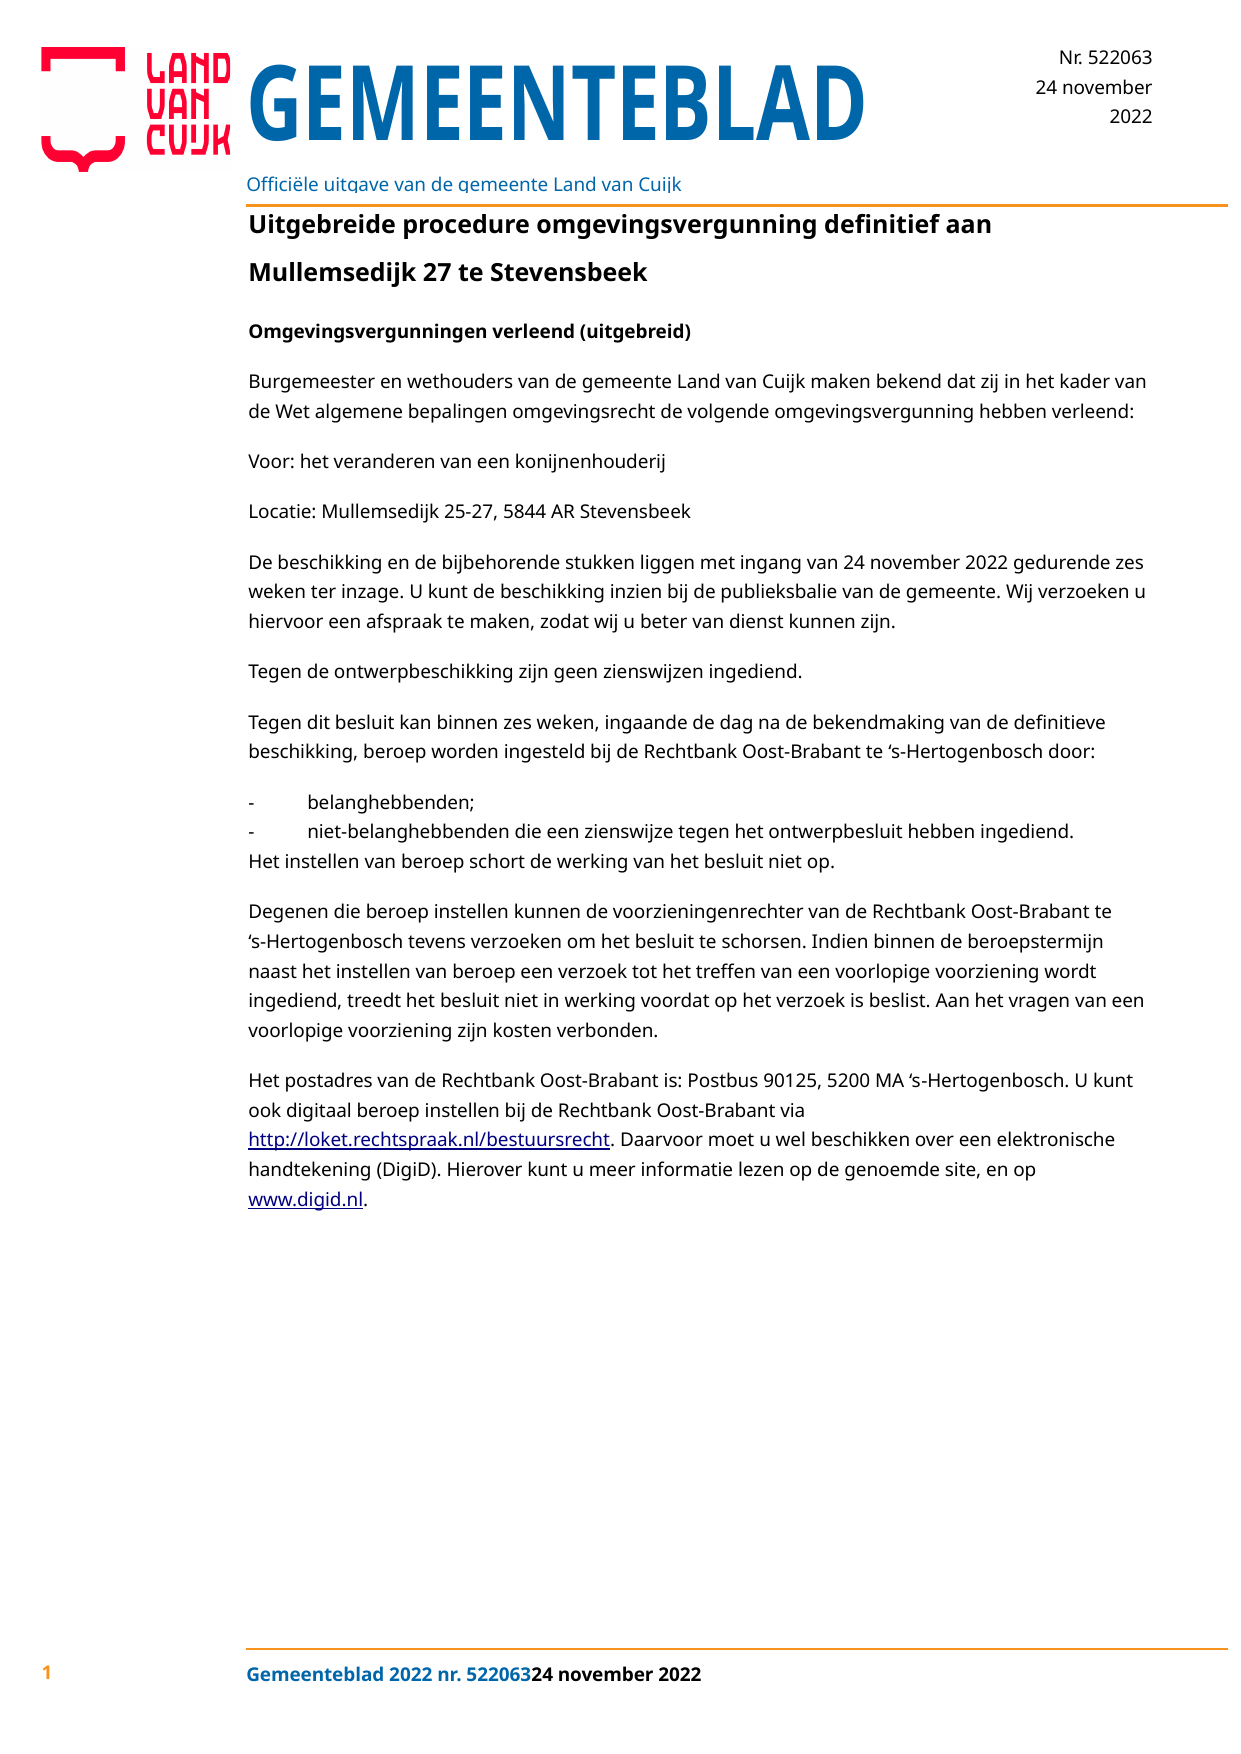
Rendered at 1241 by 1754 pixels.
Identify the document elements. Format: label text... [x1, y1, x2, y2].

text De beschikking en de bijbehorende stukken liggen met ingang van 24 november 2022 gedurende zes weken ter inzage. U kunt de beschikking inzien bij de publieksbalie van de gemeente. Wij verzoeken u hiervoor een afspraak te maken, zodat wij u beter van dienst kunnen zijn. [248, 549, 1152, 634]
text Locatie: Mullemsedijk 25-27, 5844 AR Stevensbeek [248, 499, 1152, 524]
text Burgemeester en wethouders van de gemeente Land van Cuijk maken bekend dat zij in het kader van de Wet algemene bepalingen omgevingsrecht de volgende omgevingsvergunning hebben verleend: [248, 368, 1152, 424]
text Degenen die beroep instellen kunnen de voorzieningenrechter van de Rechtbank Oost-Brabant te ‘s‑Hertogenbosch tevens verzoeken om het besluit te schorsen. Indien binnen de beroepstermijn naast het instellen van beroep een verzoek tot het treffen van een voorlopige voorziening wordt ingediend, treedt het besluit niet in werking voordat op het verzoek is beslist. Aan het vragen van een voorlopige voorziening zijn kosten verbonden. [248, 899, 1152, 1043]
text Voor: het veranderen van een konijnenhouderij [248, 448, 1152, 474]
text Het postadres van de Rechtbank Oost-Brabant is: Postbus 90125, 5200 MA ‘s‑Hertogenbosch. U kunt ook digitaal beroep instellen bij de Rechtbank Oost-Brabant via http://loket.rechtspraak.nl/bestuursrecht. Daarvoor moet u wel beschikken over een elektronische handtekening (DigiD). Hierover kunt u meer informatie lezen op de genoemde site, en op www.digid.nl. [248, 1067, 1152, 1212]
text Uitgebreide procedure omgevingsvergunning definitief aan Mullemsedijk 27 te Stevensbeek [248, 207, 1152, 288]
text Tegen dit besluit kan binnen zes weken, ingaande de dag na de bekendmaking van de definitieve beschikking, beroep worden ingesteld bij de Rechtbank Oost-Brabant te ‘s-Hertogenbosch door: [248, 709, 1152, 764]
picture [41, 47, 231, 172]
text Omgevingsvergunningen verleend (uitgebreid) [248, 318, 1152, 344]
text Tegen de ontwerpbeschikking zijn geen zienswijzen ingediend. [248, 659, 1152, 684]
list niet-belanghebbenden die een zienswijze tegen het ontwerpbesluit hebben ingediend. [248, 819, 1152, 844]
text Het instellen van beroep schort de werking van het besluit niet op. [248, 848, 1152, 874]
list belanghebbenden; [248, 789, 1152, 815]
